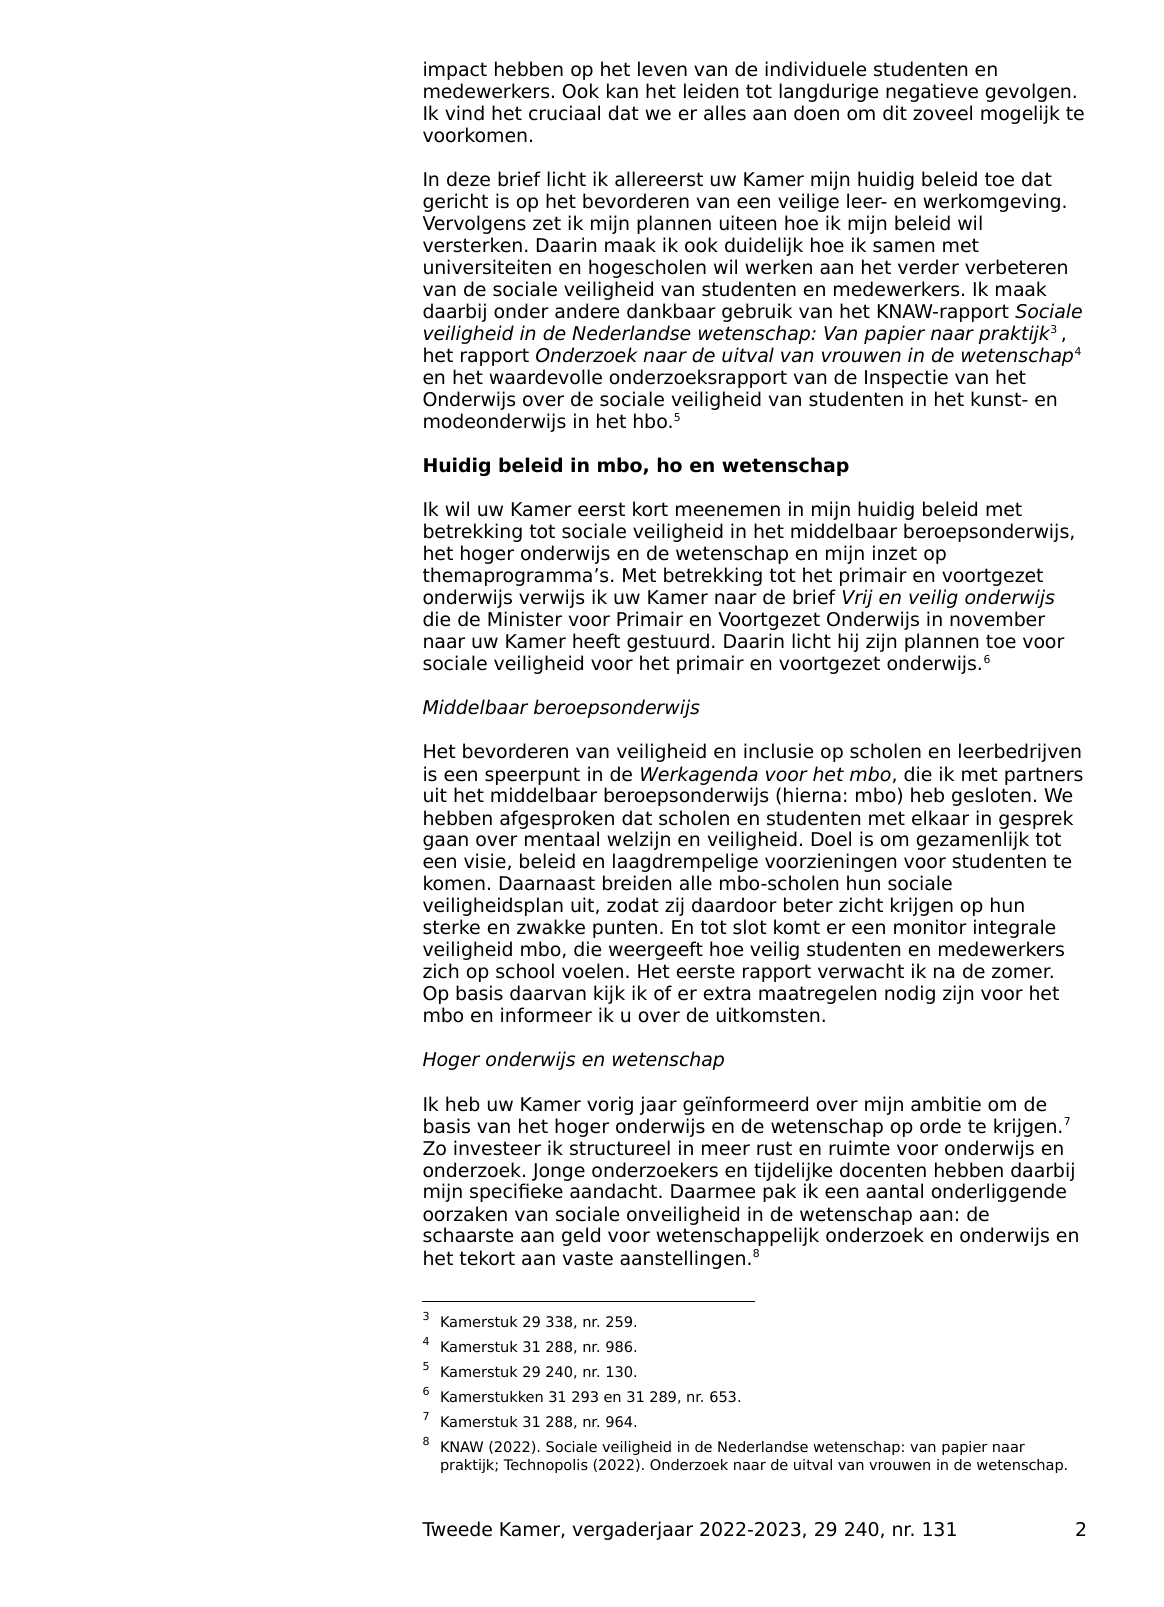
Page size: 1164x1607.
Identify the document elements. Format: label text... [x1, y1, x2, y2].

subtitle Middelbaar beroepsonderwijs [422, 697, 1087, 719]
subtitle Hoger onderwijs en wetenschap [422, 1049, 1087, 1071]
text impact hebben op het leven van de individuele studenten en medewerkers. Ook kan het leiden tot langdurige negatieve gevolgen. Ik vind het cruciaal dat we er alles aan doen om dit zoveel mogelijk te voorkomen. [422, 59, 1087, 147]
text KNAW (2022). Sociale veiligheid in de Nederlandse wetenschap: van papier naar praktijk; Technopolis (2022). Onderzoek naar de uitval van vrouwen in de wetenschap. [422, 1435, 1087, 1474]
text Kamerstukken 31 293 en 31 289, nr. 653. [422, 1385, 1087, 1407]
text Kamerstuk 31 288, nr. 964. [422, 1410, 1087, 1432]
text Kamerstuk 29 240, nr. 130. [422, 1360, 1087, 1382]
text Het bevorderen van veiligheid en inclusie op scholen en leerbedrijven is een speerpunt in de Werkagenda voor het mbo, die ik met partners uit het middelbaar beroepsonderwijs (hierna: mbo) heb gesloten. We hebben afgesproken dat scholen en studenten met elkaar in gesprek gaan over mentaal welzijn en veiligheid. Doel is om gezamenlijk tot een visie, beleid en laagdrempelige voorzieningen voor studenten te komen. Daarnaast breiden alle mbo-scholen hun sociale veiligheidsplan uit, zodat zij daardoor beter zicht krijgen op hun sterke en zwakke punten. En tot slot komt er een monitor integrale veiligheid mbo, die weergeeft hoe veilig studenten en medewerkers zich op school voelen. Het eerste rapport verwacht ik na de zomer. Op basis daarvan kijk ik of er extra maatregelen nodig zijn voor het mbo en informeer ik u over de uitkomsten. [422, 741, 1087, 1027]
text Kamerstuk 31 288, nr. 986. [422, 1335, 1087, 1357]
text Kamerstuk 29 338, nr. 259. [422, 1310, 1087, 1332]
text Ik wil uw Kamer eerst kort meenemen in mijn huidig beleid met betrekking tot sociale veiligheid in het middelbaar beroepsonderwijs, het hoger onderwijs en de wetenschap en mijn inzet op themaprogramma’s. Met betrekking tot het primair en voortgezet onderwijs verwijs ik uw Kamer naar de brief Vrij en veilig onderwijs die de Minister voor Primair en Voortgezet Onderwijs in november naar uw Kamer heeft gestuurd. Daarin licht hij zijn plannen toe voor sociale veiligheid voor het primair en voortgezet onderwijs. [422, 499, 1087, 675]
subtitle Huidig beleid in mbo, ho en wetenschap [422, 455, 1087, 477]
text Ik heb uw Kamer vorig jaar geïnformeerd over mijn ambitie om de basis van het hoger onderwijs en de wetenschap op orde te krijgen. Zo investeer ik structureel in meer rust en ruimte voor onderwijs en onderzoek. Jonge onderzoekers en tijdelijke docenten hebben daarbij mijn specifieke aandacht. Daarmee pak ik een aantal onderliggende oorzaken van sociale onveiligheid in de wetenschap aan: de schaarste aan geld voor wetenschappelijk onderzoek en onderwijs en het tekort aan vaste aanstellingen. [422, 1093, 1087, 1269]
text In deze brief licht ik allereerst uw Kamer mijn huidig beleid toe dat gericht is op het bevorderen van een veilige leer- en werkomgeving. Vervolgens zet ik mijn plannen uiteen hoe ik mijn beleid wil versterken. Daarin maak ik ook duidelijk hoe ik samen met universiteiten en hogescholen wil werken aan het verder verbeteren van de sociale veiligheid van studenten en medewerkers. Ik maak daarbij onder andere dankbaar gebruik van het KNAW-rapport Sociale veiligheid in de Nederlandse wetenschap: Van papier naar praktijk, het rapport Onderzoek naar de uitval van vrouwen in de wetenschap en het waardevolle onderzoeksrapport van de Inspectie van het Onderwijs over de sociale veiligheid van studenten in het kunst- en modeonderwijs in het hbo. [422, 169, 1087, 433]
